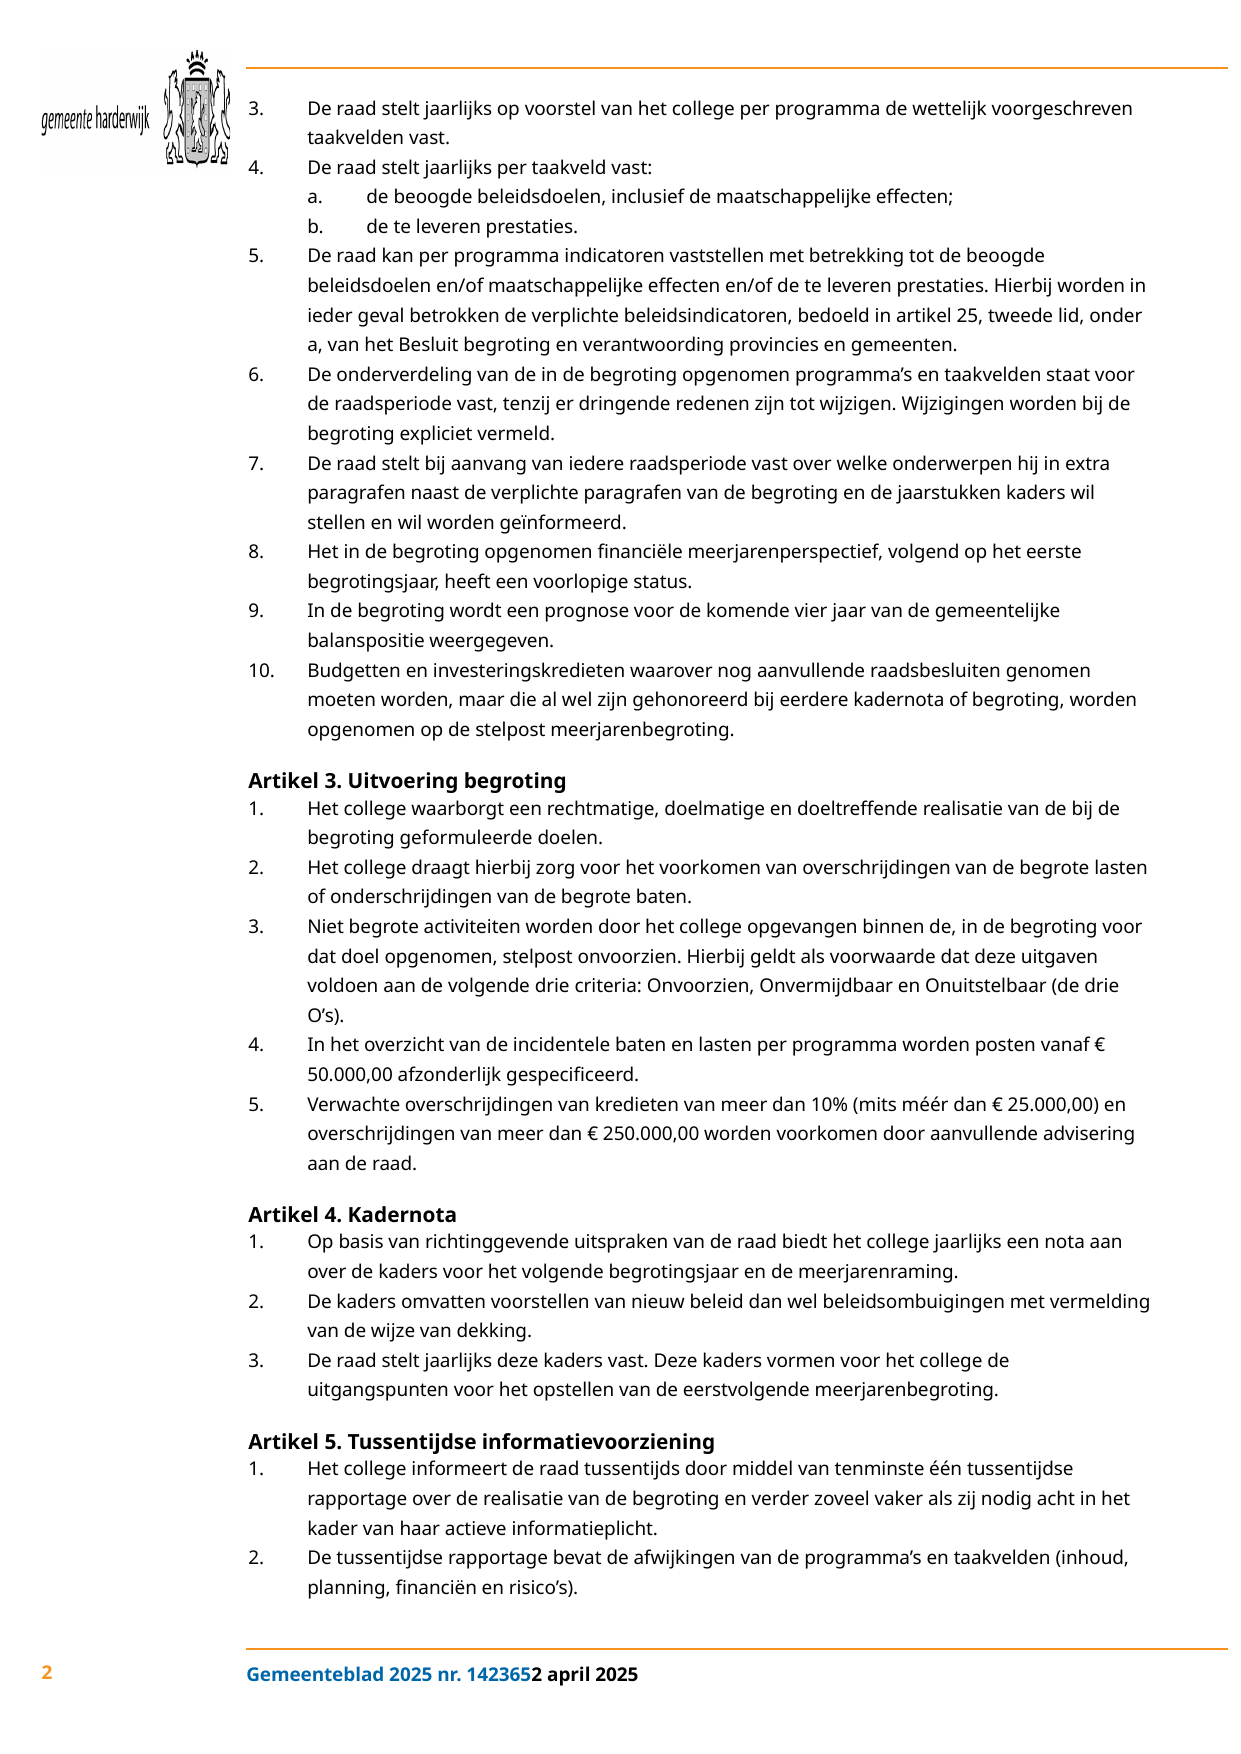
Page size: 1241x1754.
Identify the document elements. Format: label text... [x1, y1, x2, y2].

list Op basis van richtinggevende uitspraken van de raad biedt het college jaarlijks een nota aan over de kaders voor het volgende begrotingsjaar en de meerjarenraming. [248, 1229, 1152, 1284]
list Het college informeert de raad tussentijds door middel van tenminste één tussentijdse rapportage over de realisatie van de begroting en verder zoveel vaker als zij nodig acht in het kader van haar actieve informatieplicht. [248, 1456, 1152, 1540]
list In de begroting wordt een prognose voor de komende vier jaar van de gemeentelijke balanspositie weergegeven. [248, 598, 1152, 653]
list Het in de begroting opgenomen financiële meerjarenperspectief, volgend op het eerste begrotingsjaar, heeft een voorlopige status. [248, 538, 1152, 594]
list De onderverdeling van de in de begroting opgenomen programma’s en taakvelden staat voor de raadsperiode vast, tenzij er dringende redenen zijn tot wijzigen. Wijzigingen worden bij de begroting expliciet vermeld. [248, 361, 1152, 446]
list Budgetten en investeringskredieten waarover nog aanvullende raadsbesluiten genomen moeten worden, maar die al wel zijn gehonoreerd bij eerdere kadernota of begroting, worden opgenomen op de stelpost meerjarenbegroting. [248, 657, 1152, 742]
list De raad stelt bij aanvang van iedere raadsperiode vast over welke onderwerpen hij in extra paragrafen naast de verplichte paragrafen van de begroting en de jaarstukken kaders wil stellen en wil worden geïnformeerd. [248, 450, 1152, 535]
list de beoogde beleidsdoelen, inclusief de maatschappelijke effecten; [307, 183, 1152, 209]
list De raad kan per programma indicatoren vaststellen met betrekking tot de beoogde beleidsdoelen en/of maatschappelijke effecten en/of de te leveren prestaties. Hierbij worden in ieder geval betrokken de verplichte beleidsindicatoren, bedoeld in artikel 25, tweede lid, onder a, van het Besluit begroting en verantwoording provincies en gemeenten. [248, 243, 1152, 357]
text Artikel 5. Tussentijdse informatievoorziening [248, 1427, 1152, 1456]
list Niet begrote activiteiten worden door het college opgevangen binnen de, in de begroting voor dat doel opgenomen, stelpost onvoorzien. Hierbij geldt als voorwaarde dat deze uitgaven voldoen aan de volgende drie criteria: Onvoorzien, Onvermijdbaar en Onuitstelbaar (de drie O’s). [248, 913, 1152, 1028]
list De raad stelt jaarlijks deze kaders vast. Deze kaders vormen voor het college de uitgangspunten voor het opstellen van de eerstvolgende meerjarenbegroting. [248, 1347, 1152, 1402]
list Het college draagt hierbij zorg voor het voorkomen van overschrijdingen van de begrote lasten of onderschrijdingen van de begrote baten. [248, 854, 1152, 909]
list De raad stelt jaarlijks per taakveld vast: [248, 154, 1152, 180]
list De tussentijdse rapportage bevat de afwijkingen van de programma’s en taakvelden (inhoud, planning, financiën en risico’s). [248, 1544, 1152, 1599]
text Artikel 3. Uitvoering begroting [248, 766, 1152, 795]
text Artikel 4. Kadernota [248, 1200, 1152, 1229]
list Verwachte overschrijdingen van kredieten van meer dan 10% (mits méér dan € 25.000,00) en overschrijdingen van meer dan € 250.000,00 worden voorkomen door aanvullende advisering aan de raad. [248, 1091, 1152, 1176]
list De kaders omvatten voorstellen van nieuw beleid dan wel beleidsombuigingen met vermelding van de wijze van dekking. [248, 1288, 1152, 1343]
picture [41, 47, 231, 172]
list Het college waarborgt een rechtmatige, doelmatige en doeltreffende realisatie van de bij de begroting geformuleerde doelen. [248, 795, 1152, 850]
list In het overzicht van de incidentele baten en lasten per programma worden posten vanaf € 50.000,00 afzonderlijk gespecificeerd. [248, 1032, 1152, 1087]
list De raad stelt jaarlijks op voorstel van het college per programma de wettelijk voorgeschreven taakvelden vast. [248, 95, 1152, 150]
list de te leveren prestaties. [307, 213, 1152, 239]
